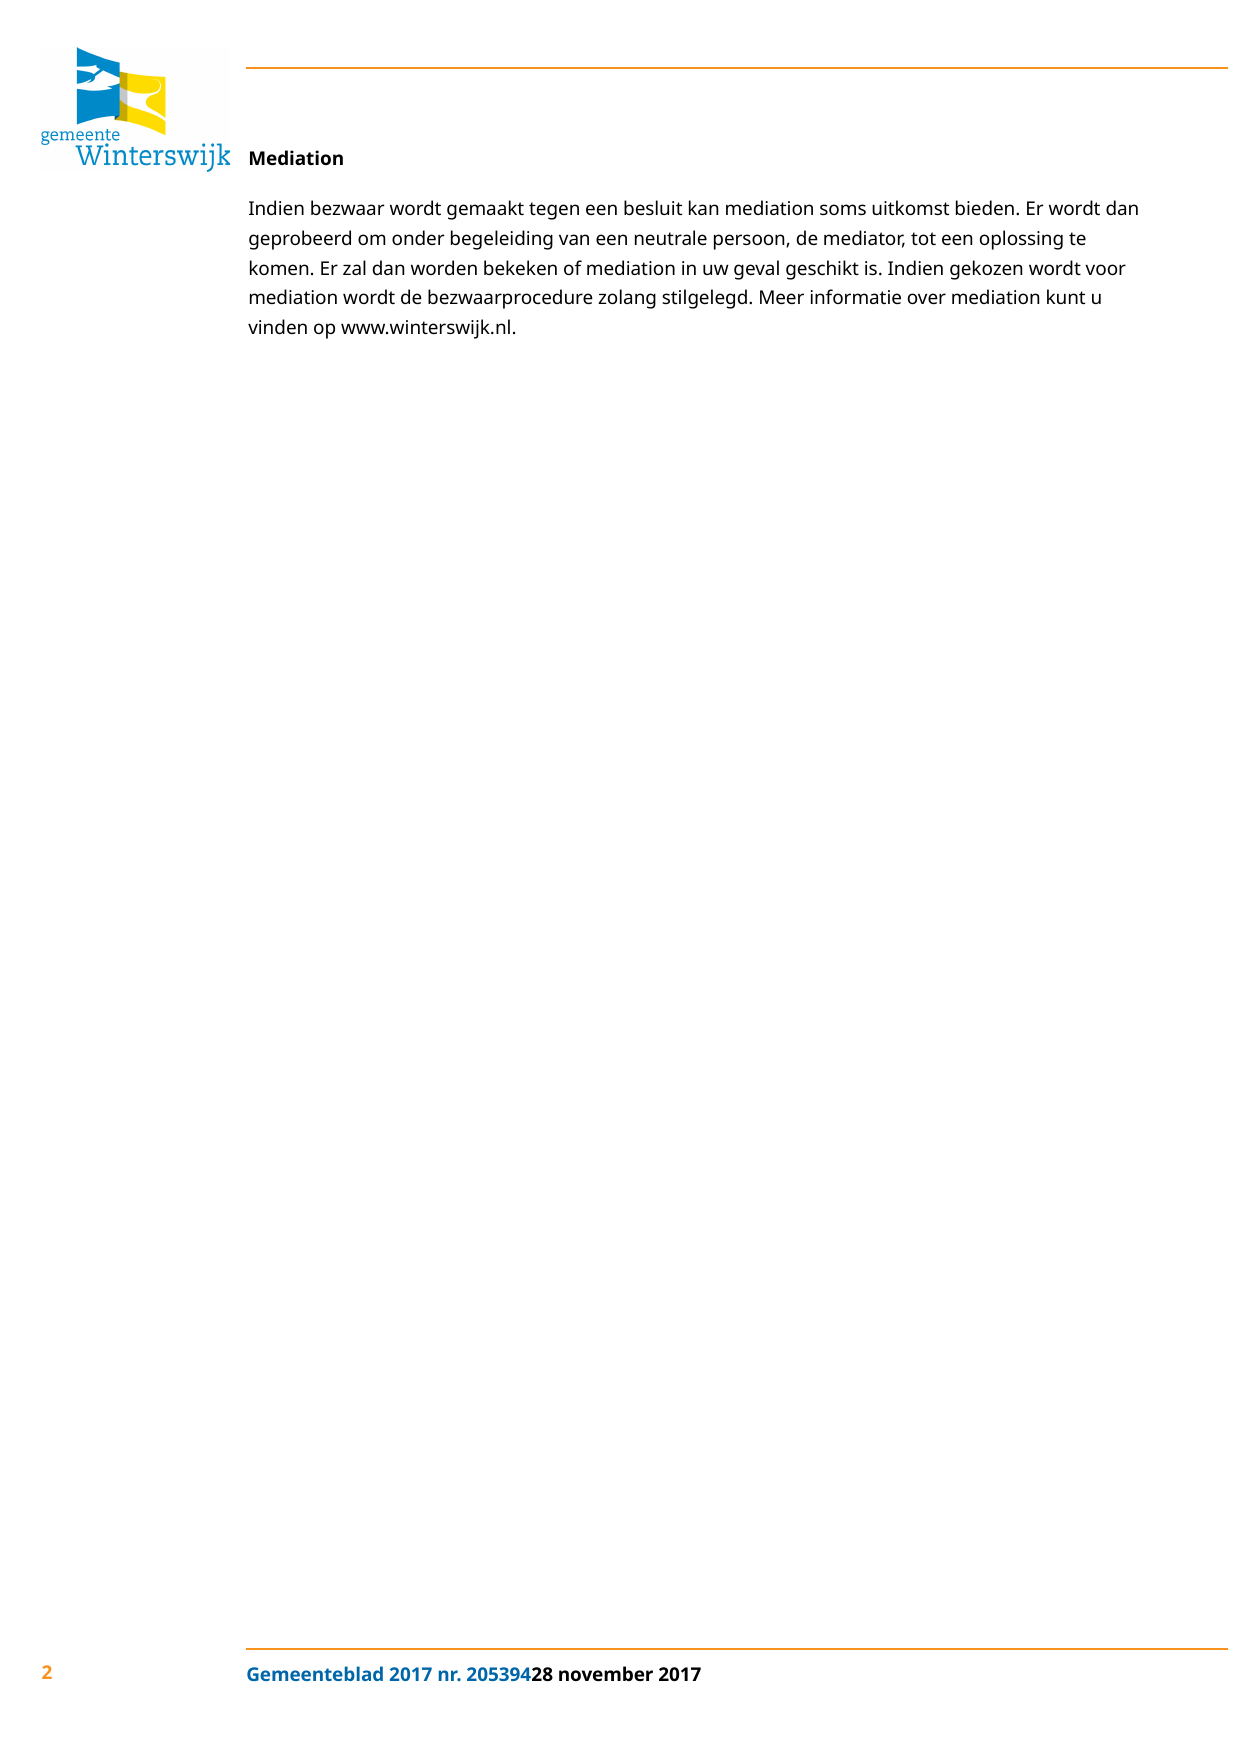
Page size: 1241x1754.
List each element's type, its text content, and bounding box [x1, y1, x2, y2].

text Indien bezwaar wordt gemaakt tegen een besluit kan mediation soms uitkomst bieden. Er wordt dan geprobeerd om onder begeleiding van een neutrale persoon, de mediator, tot een oplossing te komen. Er zal dan worden bekeken of mediation in uw geval geschikt is. Indien gekozen wordt voor mediation wordt de bezwaarprocedure zolang stilgelegd. Meer informatie over mediation kunt u vinden op www.winterswijk.nl. [248, 196, 1152, 340]
picture [41, 47, 231, 172]
picture [225, 153, 231, 162]
text Mediation [248, 145, 1152, 171]
